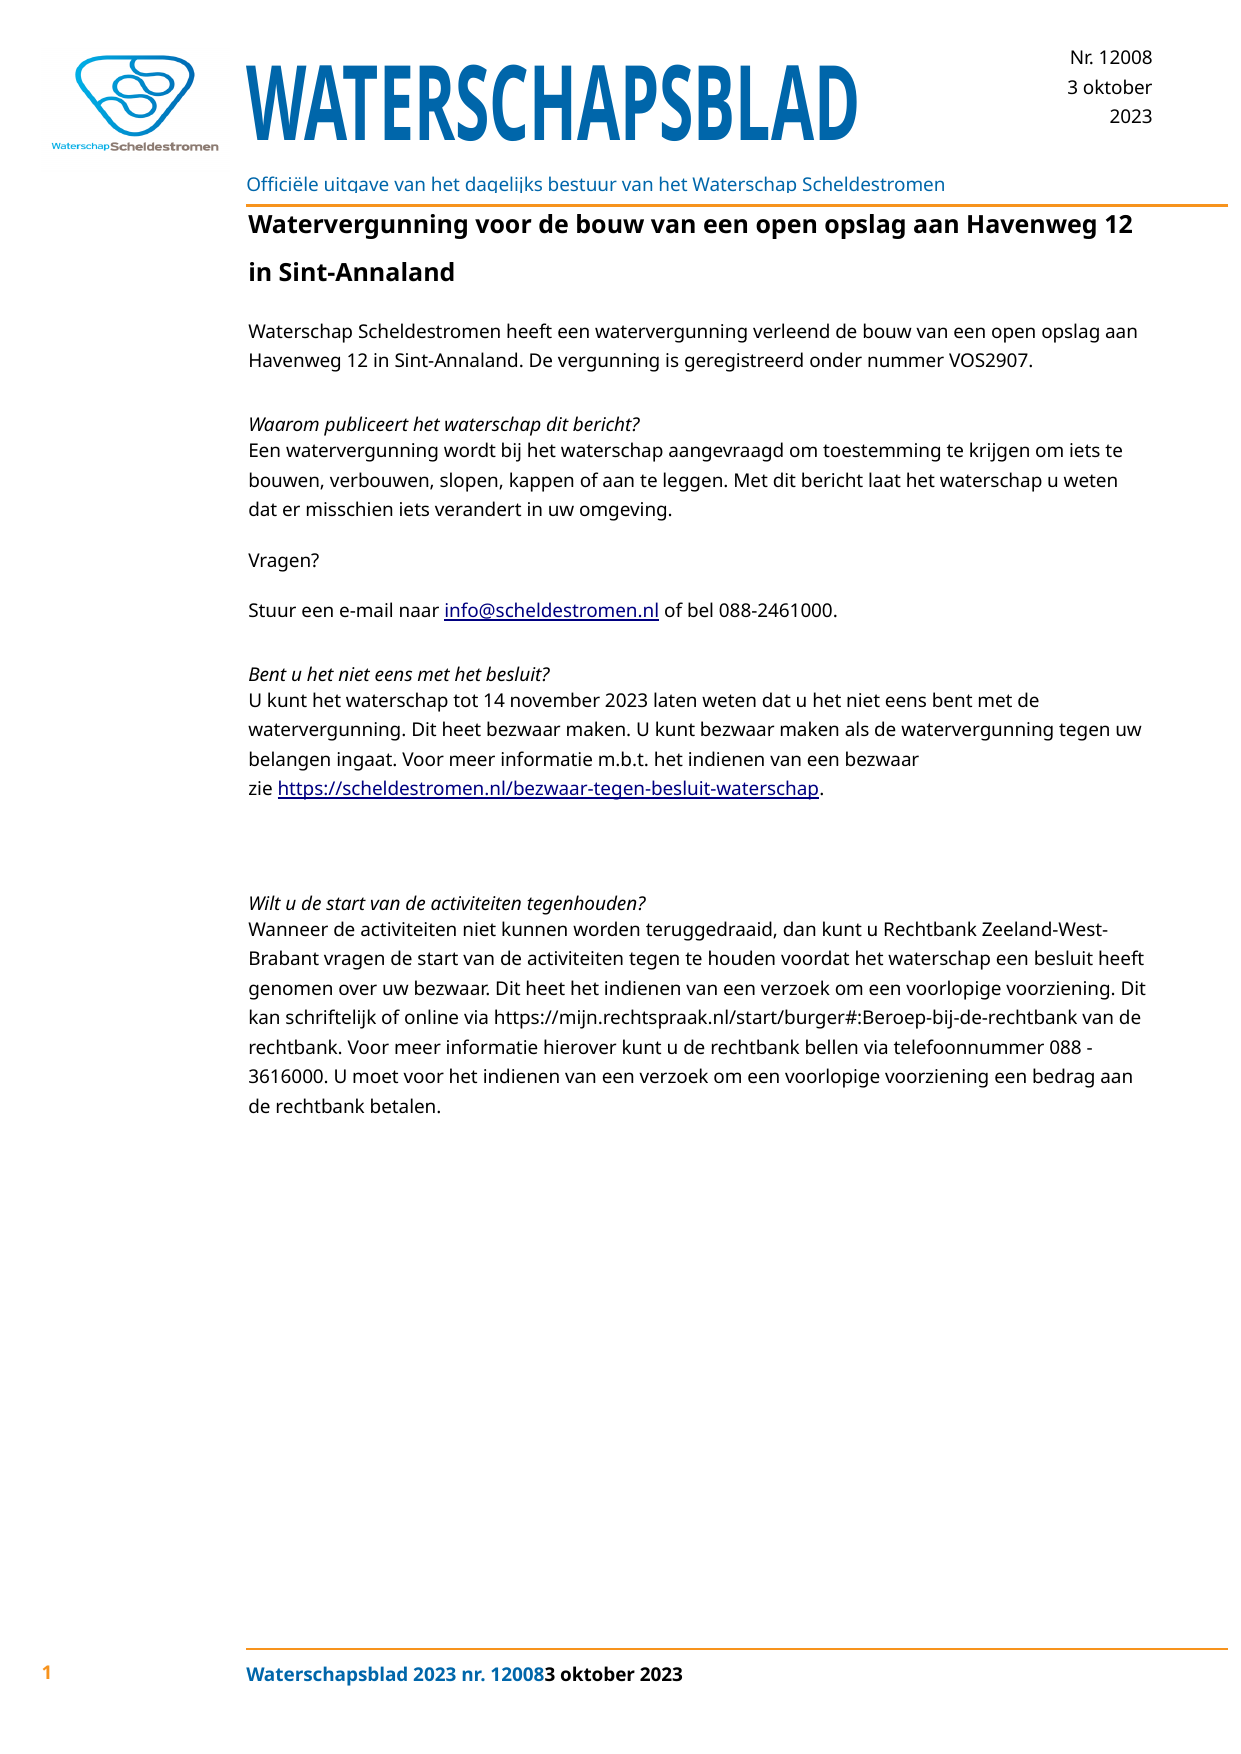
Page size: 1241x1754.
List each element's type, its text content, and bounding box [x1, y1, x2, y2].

text Wilt u de start van de activiteiten tegenhouden? [248, 890, 1152, 916]
text Vragen? [248, 547, 1152, 572]
text U kunt het waterschap tot 14 november 2023 laten weten dat u het niet eens bent met de watervergunning. Dit heet bezwaar maken. U kunt bezwaar maken als de watervergunning tegen uw belangen ingaat. Voor meer informatie m.b.t. het indienen van een bezwaar zie https://scheldestromen.nl/bezwaar-tegen-besluit-waterschap. [248, 687, 1152, 801]
text Stuur een e-mail naar info@scheldestromen.nl of bel 088-2461000. [248, 597, 1152, 623]
text Een watervergunning wordt bij het waterschap aangevraagd om toestemming te krijgen om iets te bouwen, verbouwen, slopen, kappen of aan te leggen. Met dit bericht laat het waterschap u weten dat er misschien iets verandert in uw omgeving. [248, 437, 1152, 522]
text Watervergunning voor de bouw van een open opslag aan Havenweg 12 in Sint-Annaland [248, 207, 1152, 288]
text Wanneer de activiteiten niet kunnen worden teruggedraaid, dan kunt u Rechtbank Zeeland-West-Brabant vragen de start van de activiteiten tegen te houden voordat het waterschap een besluit heeft genomen over uw bezwaar. Dit heet het indienen van een verzoek om een voorlopige voorziening. Dit kan schriftelijk of online via https://mijn.rechtspraak.nl/start/burger#:Beroep-bij-de-rechtbank van de rechtbank. Voor meer informatie hierover kunt u de rechtbank bellen via telefoonnummer 088 - 3616000. U moet voor het indienen van een verzoek om een voorlopige voorziening een bedrag aan de rechtbank betalen. [248, 916, 1152, 1119]
text Waarom publiceert het waterschap dit bericht? [248, 411, 1152, 437]
picture [41, 47, 231, 172]
text Waterschap Scheldestromen heeft een watervergunning verleend de bouw van een open opslag aan Havenweg 12 in Sint-Annaland. De vergunning is geregistreerd onder nummer VOS2907. [248, 318, 1152, 373]
text Bent u het niet eens met het besluit? [248, 661, 1152, 687]
